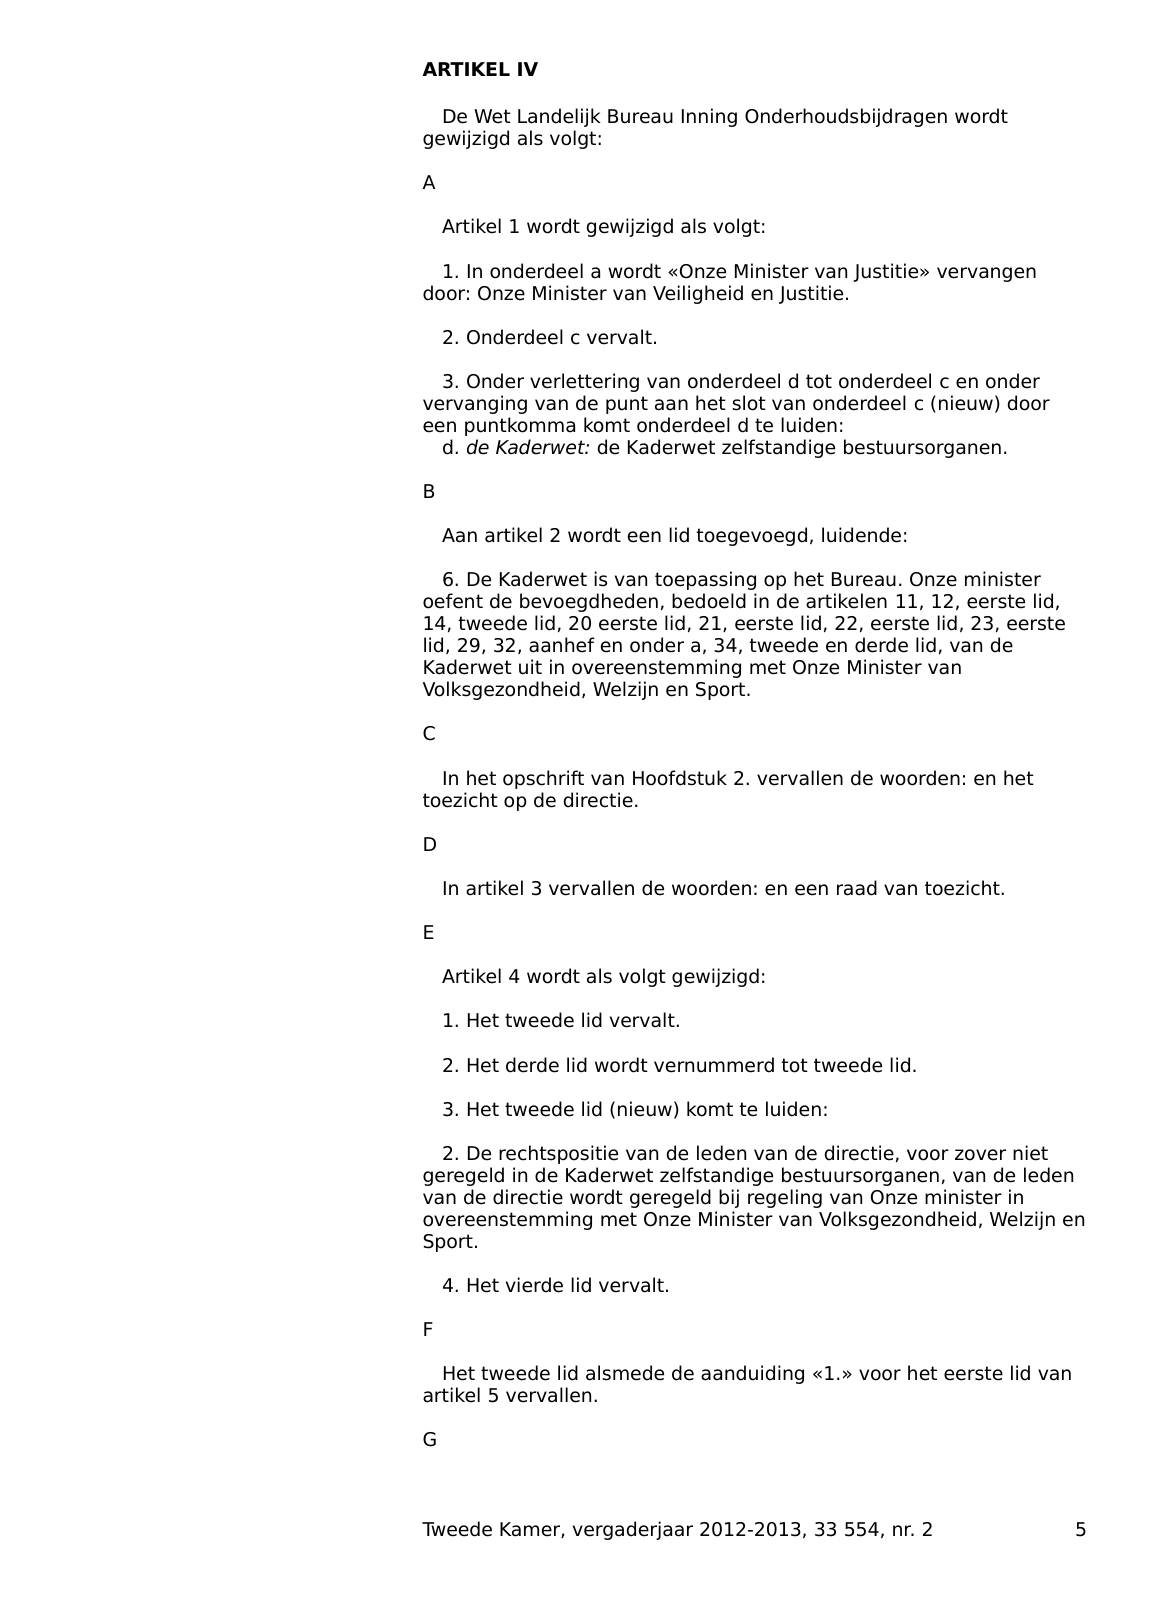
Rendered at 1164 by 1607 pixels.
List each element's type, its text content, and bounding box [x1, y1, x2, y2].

text A [422, 172, 1087, 194]
text G [422, 1429, 1087, 1451]
text Aan artikel 2 wordt een lid toegevoegd, luidende: [422, 525, 1087, 547]
text 3. Het tweede lid (nieuw) komt te luiden: [422, 1099, 1087, 1121]
text Artikel 4 wordt als volgt gewijzigd: [422, 966, 1087, 988]
text B [422, 481, 1087, 503]
text In artikel 3 vervallen de woorden: en een raad van toezicht. [422, 878, 1087, 900]
text 2. Onderdeel c vervalt. [422, 327, 1087, 349]
text In het opschrift van Hoofdstuk 2. vervallen de woorden: en het toezicht op de directie. [422, 767, 1087, 811]
text 2. De rechtspositie van de leden van de directie, voor zover niet geregeld in de Kaderwet zelfstandige bestuursorganen, van de leden van de directie wordt geregeld bij regeling van Onze minister in overeenstemming met Onze Minister van Volksgezondheid, Welzijn en Sport. [422, 1143, 1087, 1253]
text 6. De Kaderwet is van toepassing op het Bureau. Onze minister oefent de bevoegdheden, bedoeld in de artikelen 11, 12, eerste lid, 14, tweede lid, 20 eerste lid, 21, eerste lid, 22, eerste lid, 23, eerste lid, 29, 32, aanhef en onder a, 34, tweede en derde lid, van de Kaderwet uit in overeenstemming met Onze Minister van Volksgezondheid, Welzijn en Sport. [422, 569, 1087, 701]
text 2. Het derde lid wordt vernummerd tot tweede lid. [422, 1054, 1087, 1076]
text Artikel 1 wordt gewijzigd als volgt: [422, 216, 1087, 238]
text 3. Onder verlettering van onderdeel d tot onderdeel c en onder vervanging van de punt aan het slot van onderdeel c (nieuw) door een puntkomma komt onderdeel d te luiden: [422, 371, 1087, 437]
text De Wet Landelijk Bureau Inning Onderhoudsbijdragen wordt gewijzigd als volgt: [422, 106, 1087, 150]
text C [422, 723, 1087, 745]
text Het tweede lid alsmede de aanduiding «1.» voor het eerste lid van artikel 5 vervallen. [422, 1363, 1087, 1407]
text D [422, 834, 1087, 856]
text E [422, 922, 1087, 944]
text 4. Het vierde lid vervalt. [422, 1275, 1087, 1297]
subtitle ARTIKEL IV [422, 59, 1087, 81]
text 1. In onderdeel a wordt «Onze Minister van Justitie» vervangen door: Onze Minister van Veiligheid en Justitie. [422, 261, 1087, 304]
text 1. Het tweede lid vervalt. [422, 1010, 1087, 1032]
text F [422, 1319, 1087, 1341]
text d. de Kaderwet: de Kaderwet zelfstandige bestuursorganen. [422, 437, 1087, 459]
